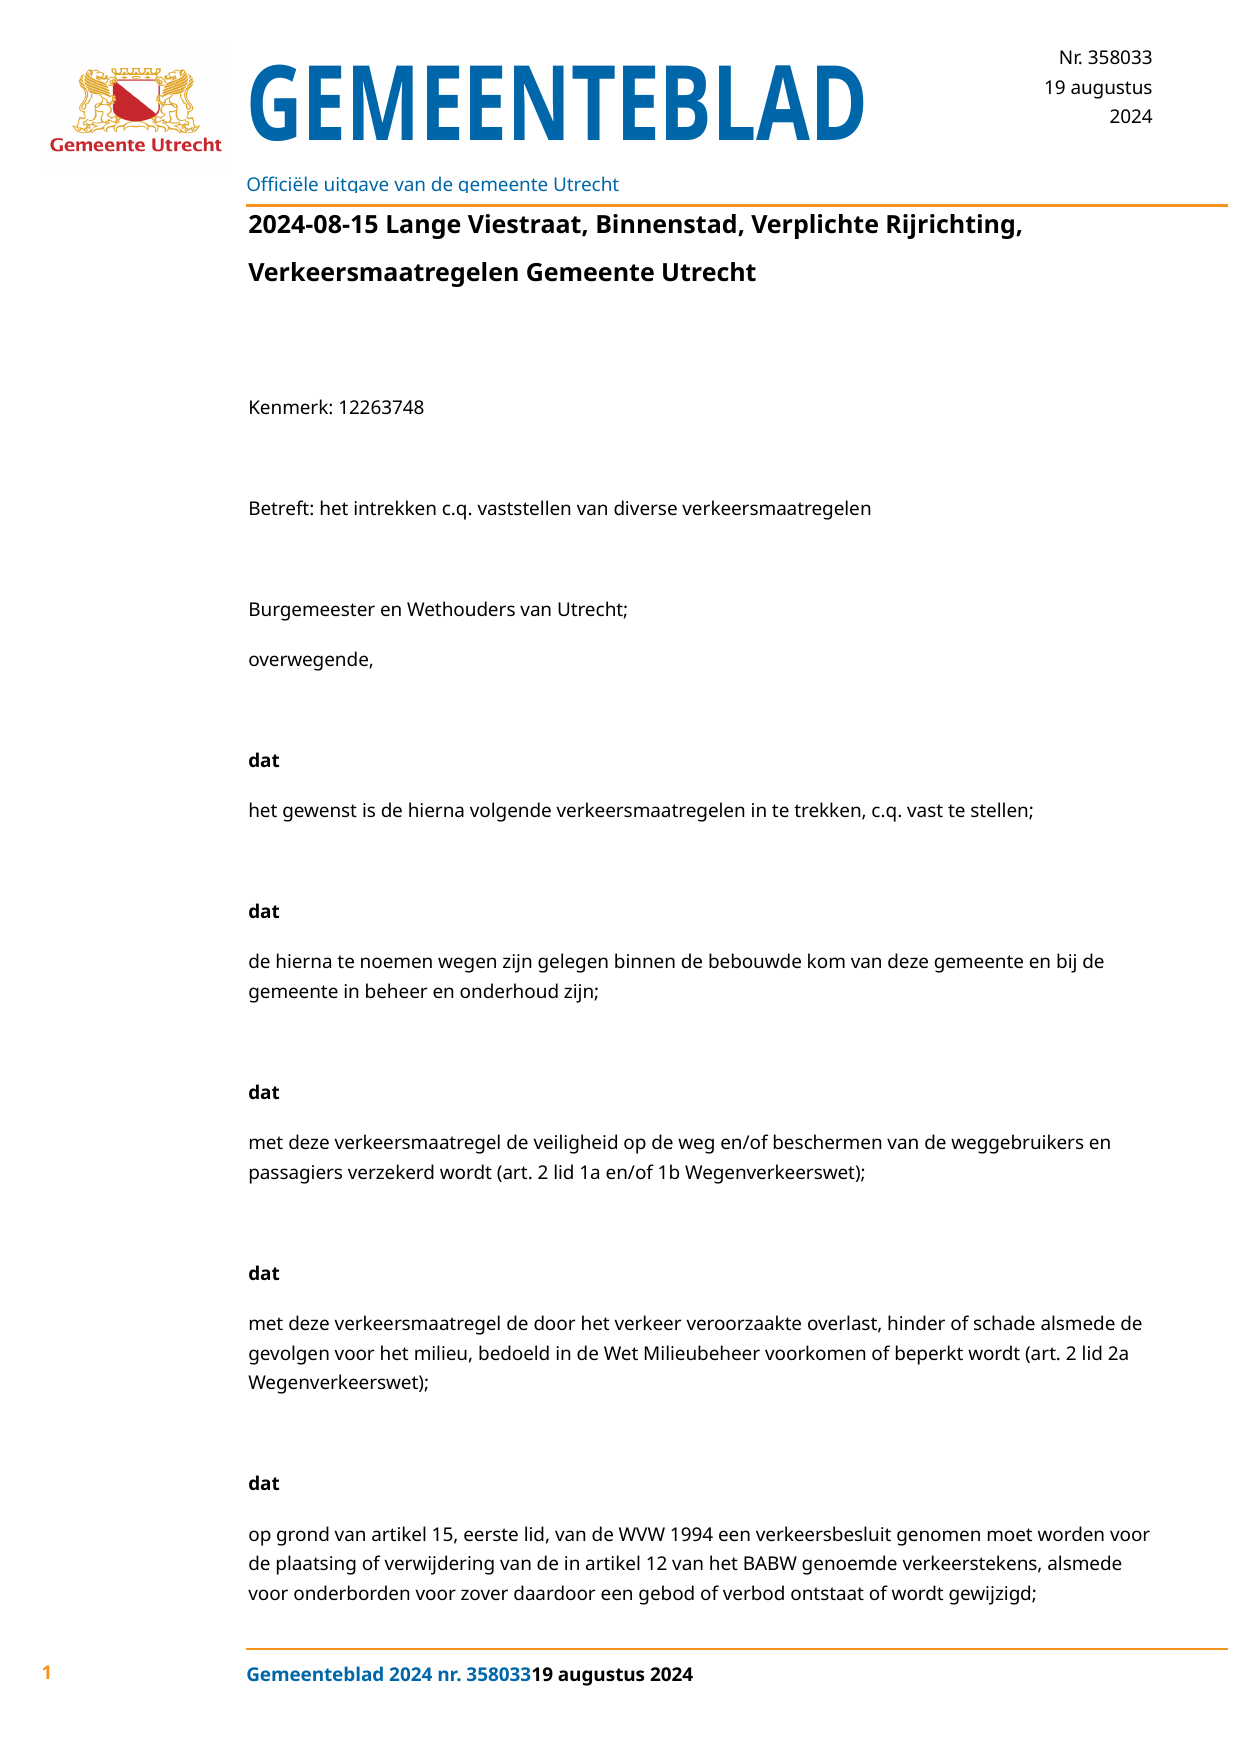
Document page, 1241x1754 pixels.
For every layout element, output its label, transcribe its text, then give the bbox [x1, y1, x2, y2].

picture [41, 47, 231, 172]
text dat [248, 1079, 1152, 1105]
text Kenmerk: 12263748 [248, 394, 1152, 420]
text dat [248, 898, 1152, 924]
text de hierna te noemen wegen zijn gelegen binnen de bebouwde kom van deze gemeente en bij de gemeente in beheer en onderhoud zijn; [248, 949, 1152, 1004]
text dat [248, 1260, 1152, 1286]
text met deze verkeersmaatregel de veiligheid op de weg en/of beschermen van de weggebruikers en passagiers verzekerd wordt (art. 2 lid 1a en/of 1b Wegenverkeerswet); [248, 1129, 1152, 1185]
text met deze verkeersmaatregel de door het verkeer veroorzaakte overlast, hinder of schade alsmede de gevolgen voor het milieu, bedoeld in de Wet Milieubeheer voorkomen of beperkt wordt (art. 2 lid 2a Wegenverkeerswet); [248, 1310, 1152, 1395]
text dat [248, 1470, 1152, 1496]
text 2024-08-15 Lange Viestraat, Binnenstad, Verplichte Rijrichting, Verkeersmaatregelen Gemeente Utrecht [248, 207, 1152, 288]
text Burgemeester en Wethouders van Utrecht; [248, 596, 1152, 621]
text Betreft: het intrekken c.q. vaststellen van diverse verkeersmaatregelen [248, 495, 1152, 521]
text het gewenst is de hierna volgende verkeersmaatregelen in te trekken, c.q. vast te stellen; [248, 797, 1152, 823]
text dat [248, 747, 1152, 773]
text op grond van artikel 15, eerste lid, van de WVW 1994 een verkeersbesluit genomen moet worden voor de plaatsing of verwijdering van de in artikel 12 van het BABW genoemde verkeerstekens, alsmede voor onderborden voor zover daardoor een gebod of verbod ontstaat of wordt gewijzigd; [248, 1521, 1152, 1606]
text overwegende, [248, 646, 1152, 672]
